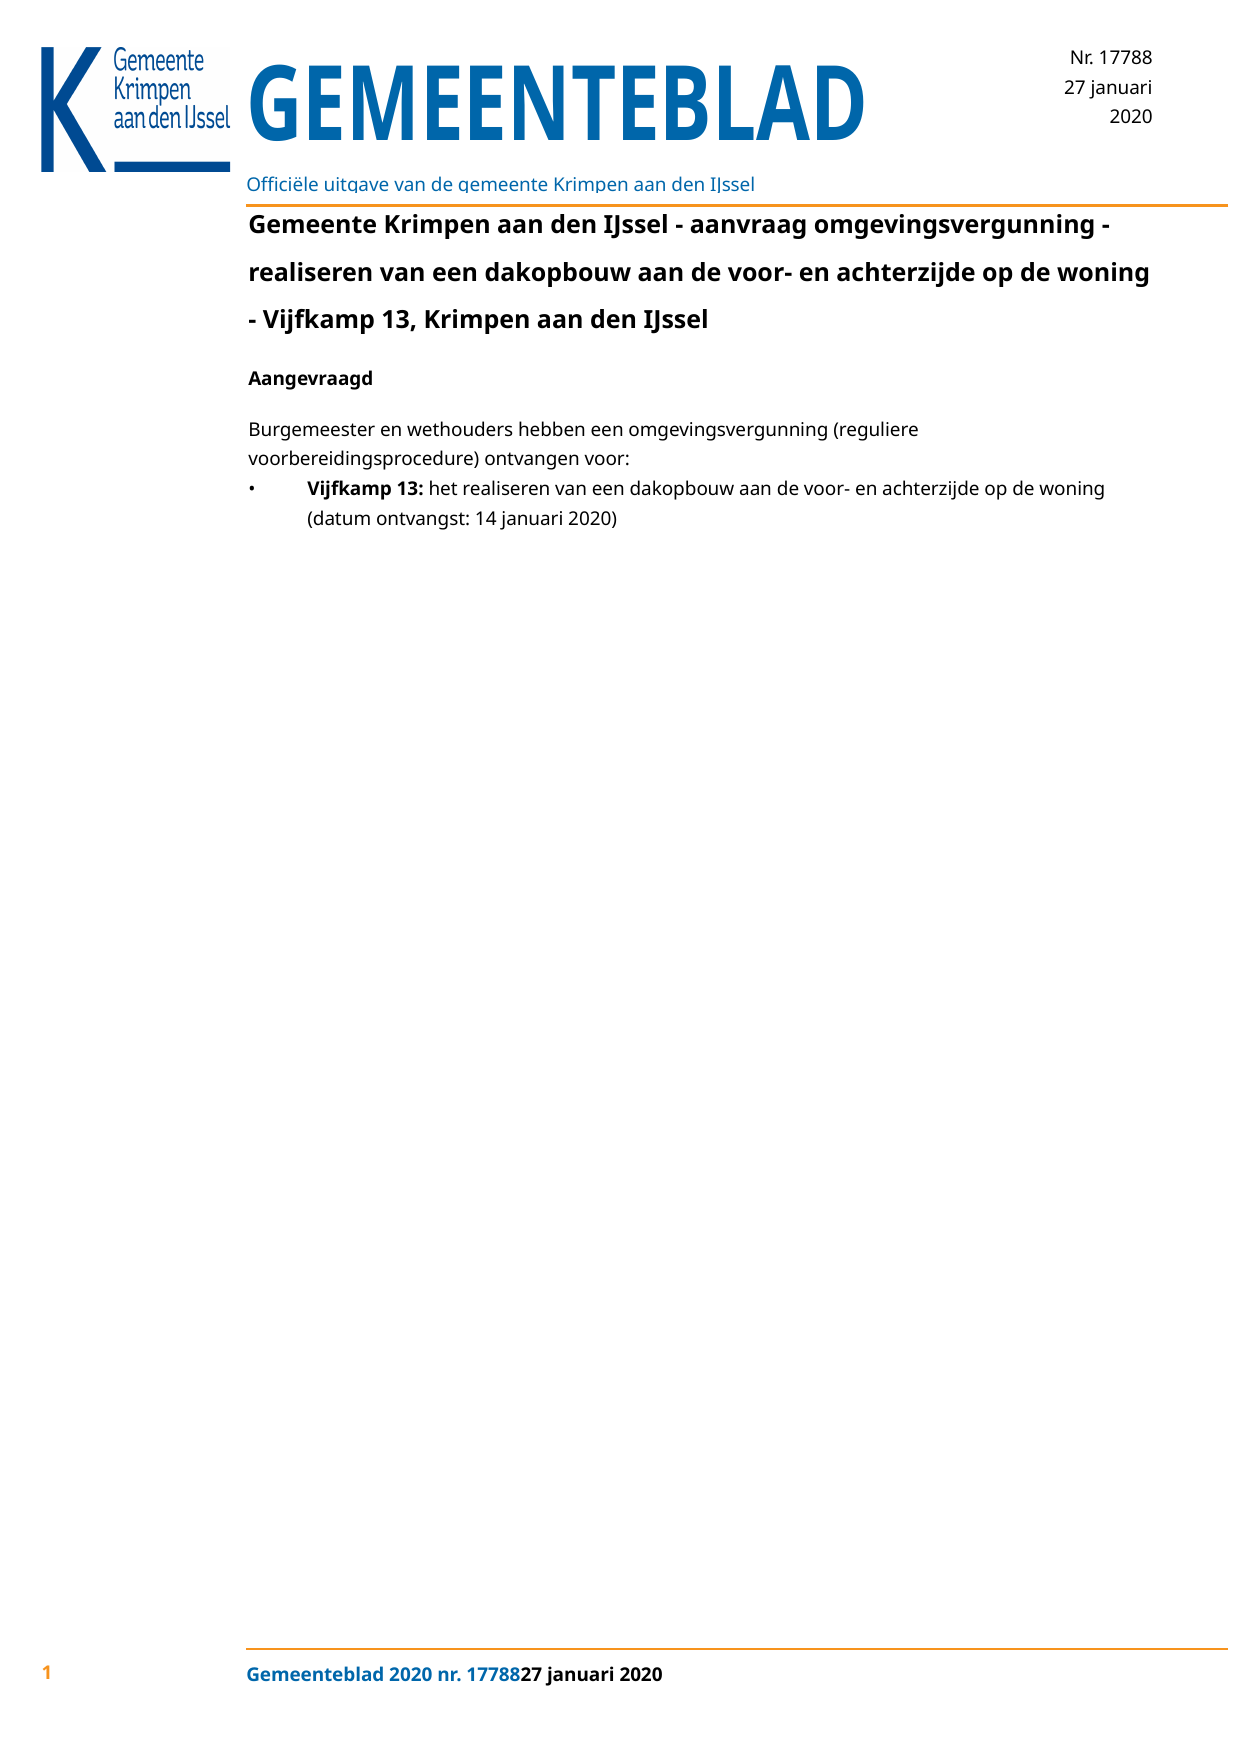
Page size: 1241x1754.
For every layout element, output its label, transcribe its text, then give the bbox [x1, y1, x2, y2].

text Burgemeester en wethouders hebben een omgevingsvergunning (reguliere voorbereidingsprocedure) ontvangen voor: [248, 416, 1152, 471]
picture [41, 47, 231, 172]
list Vijfkamp 13: het realiseren van een dakopbouw aan de voor- en achterzijde op de woning (datum ontvangst: 14 januari 2020) [248, 475, 1152, 530]
text Gemeente Krimpen aan den IJssel - aanvraag omgevingsvergunning - realiseren van een dakopbouw aan de voor- en achterzijde op de woning - Vijfkamp 13, Krimpen aan den IJssel [248, 207, 1152, 336]
text Aangevraagd [248, 366, 1152, 391]
